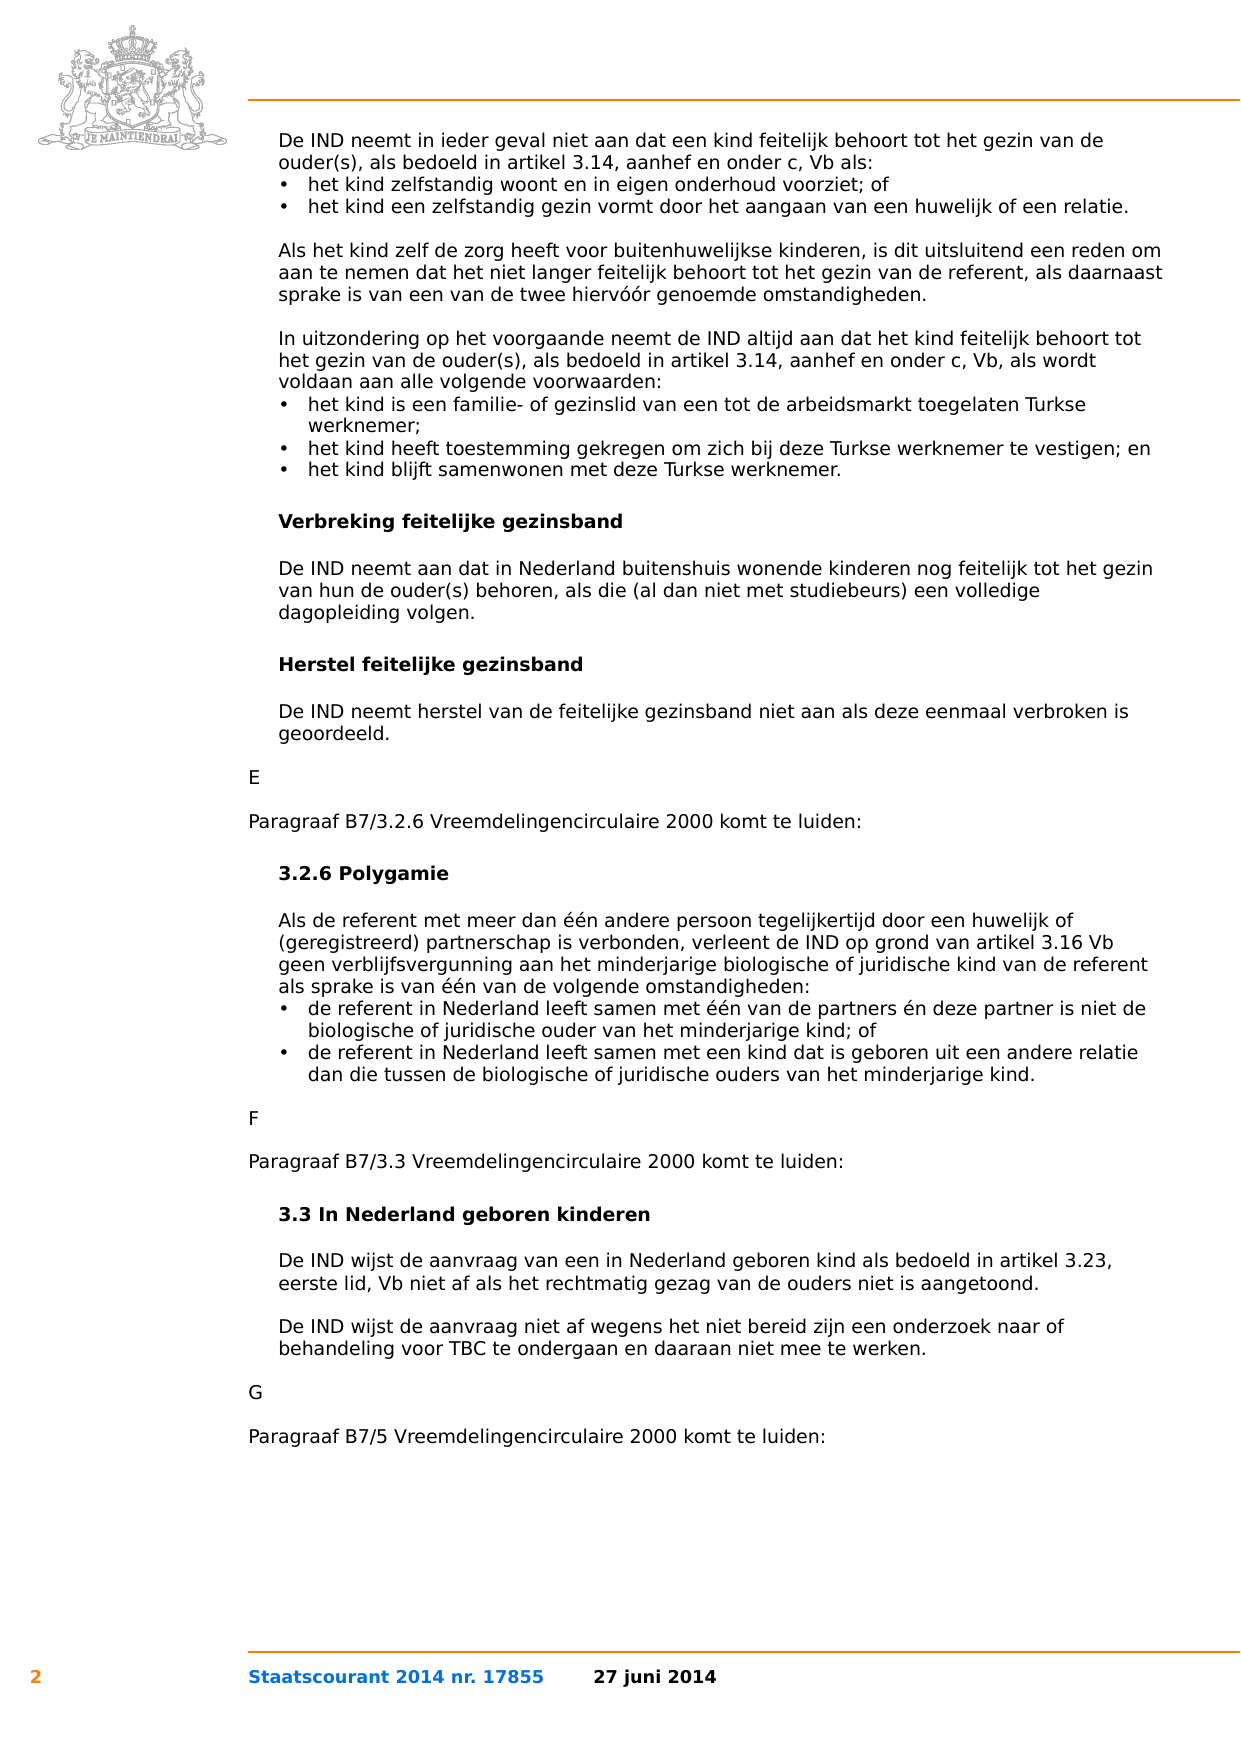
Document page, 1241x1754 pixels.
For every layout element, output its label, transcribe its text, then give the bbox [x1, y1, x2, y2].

subtitle Verbreking feitelijke gezinsband [278, 511, 1163, 533]
text Als de referent met meer dan één andere persoon tegelijkertijd door een huwelijk of (geregistreerd) partnerschap is verbonden, verleent de IND op grond van artikel 3.16 Vb geen verblijfsvergunning aan het minderjarige biologische of juridische kind van de referent als sprake is van één van de volgende omstandigheden: [278, 910, 1163, 998]
text • het kind zelfstandig woont en in eigen onderhoud voorziet; of [278, 174, 1163, 196]
text De IND neemt in ieder geval niet aan dat een kind feitelijk behoort tot het gezin van de ouder(s), als bedoeld in artikel 3.14, aanhef en onder c, Vb als: [278, 130, 1163, 174]
subtitle 3.2.6 Polygamie [278, 863, 1163, 885]
text E [248, 767, 1163, 789]
text • het kind heeft toestemming gekregen om zich bij deze Turkse werknemer te vestigen; en [278, 437, 1163, 459]
text Als het kind zelf de zorg heeft voor buitenhuwelijkse kinderen, is dit uitsluitend een reden om aan te nemen dat het niet langer feitelijk behoort tot het gezin van de referent, als daarnaast sprake is van een van de twee hiervóór genoemde omstandigheden. [278, 240, 1163, 306]
text • het kind is een familie- of gezinslid van een tot de arbeidsmarkt toegelaten Turkse werknemer; [278, 393, 1163, 437]
text De IND wijst de aanvraag niet af wegens het niet bereid zijn een onderzoek naar of behandeling voor TBC te ondergaan en daaraan niet mee te werken. [278, 1316, 1163, 1360]
text Paragraaf B7/3.3 Vreemdelingencirculaire 2000 komt te luiden: [248, 1151, 1163, 1173]
subtitle Herstel feitelijke gezinsband [278, 654, 1163, 676]
text G [248, 1382, 1163, 1404]
text Paragraaf B7/3.2.6 Vreemdelingencirculaire 2000 komt te luiden: [248, 811, 1163, 833]
text F [248, 1108, 1163, 1129]
text De IND wijst de aanvraag van een in Nederland geboren kind als bedoeld in artikel 3.23, eerste lid, Vb niet af als het rechtmatig gezag van de ouders niet is aangetoond. [278, 1250, 1163, 1294]
text In uitzondering op het voorgaande neemt de IND altijd aan dat het kind feitelijk behoort tot het gezin van de ouder(s), als bedoeld in artikel 3.14, aanhef en onder c, Vb, als wordt voldaan aan alle volgende voorwaarden: [278, 327, 1163, 393]
text De IND neemt herstel van de feitelijke gezinsband niet aan als deze eenmaal verbroken is geoordeeld. [278, 701, 1163, 745]
text • het kind een zelfstandig gezin vormt door het aangaan van een huwelijk of een relatie. [278, 196, 1163, 218]
text • de referent in Nederland leeft samen met één van de partners én deze partner is niet de biologische of juridische ouder van het minderjarige kind; of [278, 998, 1163, 1042]
text Paragraaf B7/5 Vreemdelingencirculaire 2000 komt te luiden: [248, 1426, 1163, 1448]
text • de referent in Nederland leeft samen met een kind dat is geboren uit een andere relatie dan die tussen de biologische of juridische ouders van het minderjarige kind. [278, 1042, 1163, 1086]
text De IND neemt aan dat in Nederland buitenshuis wonende kinderen nog feitelijk tot het gezin van hun de ouder(s) behoren, als die (al dan niet met studiebeurs) een volledige dagopleiding volgen. [278, 558, 1163, 624]
text • het kind blijft samenwonen met deze Turkse werknemer. [278, 459, 1163, 481]
subtitle 3.3 In Nederland geboren kinderen [278, 1203, 1163, 1225]
picture [38, 25, 227, 150]
